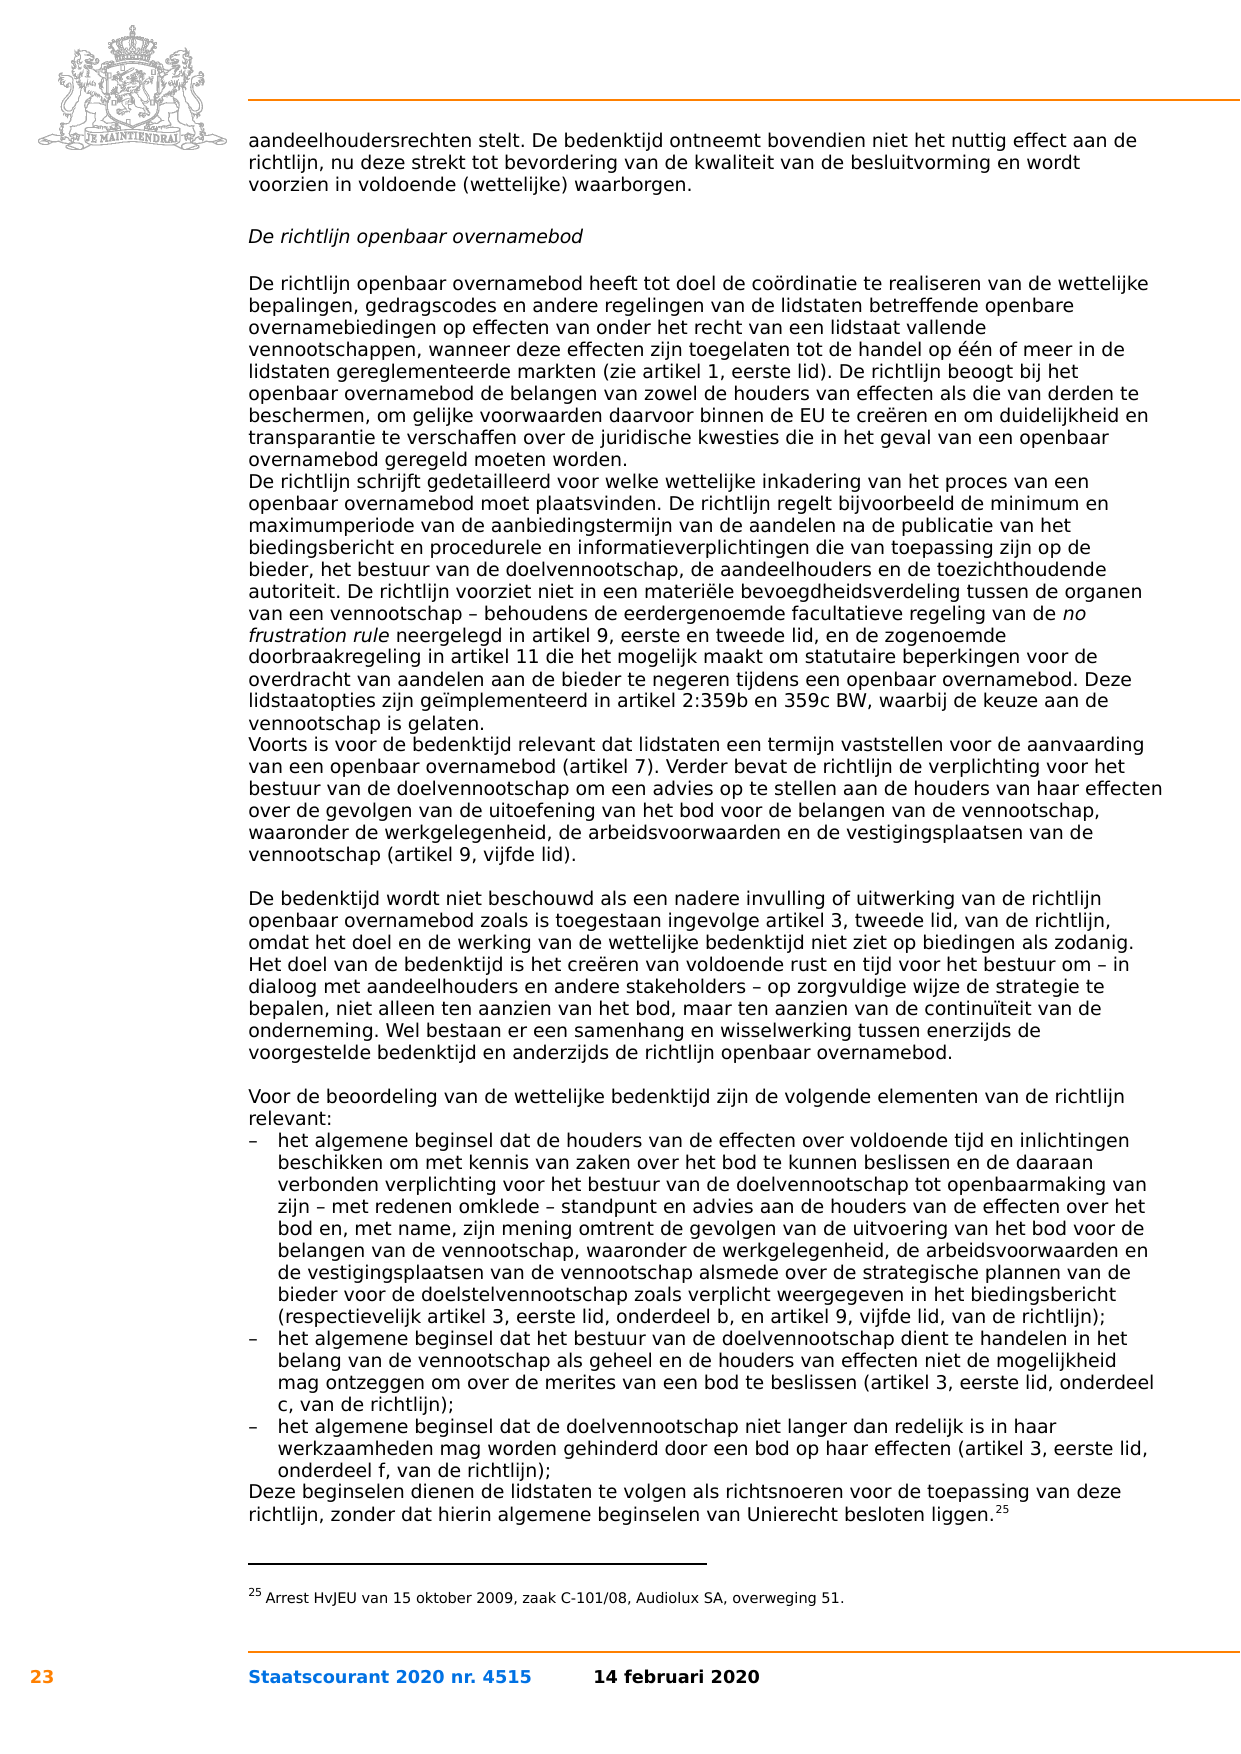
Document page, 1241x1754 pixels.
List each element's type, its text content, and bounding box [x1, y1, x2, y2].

text Voor de beoordeling van de wettelijke bedenktijd zijn de volgende elementen van de richtlijn relevant: [248, 1086, 1163, 1130]
text aandeelhoudersrechten stelt. De bedenktijd ontneemt bovendien niet het nuttig effect aan de richtlijn, nu deze strekt tot bevordering van de kwaliteit van de besluitvorming en wordt voorzien in voldoende (wettelijke) waarborgen. [248, 130, 1163, 196]
text De richtlijn schrijft gedetailleerd voor welke wettelijke inkadering van het proces van een openbaar overnamebod moet plaatsvinden. De richtlijn regelt bijvoorbeeld de minimum en maximumperiode van de aanbiedingstermijn van de aandelen na de publicatie van het biedingsbericht en procedurele en informatieverplichtingen die van toepassing zijn op de bieder, het bestuur van de doelvennootschap, de aandeelhouders en de toezichthoudende autoriteit. De richtlijn voorziet niet in een materiële bevoegdheidsverdeling tussen de organen van een vennootschap – behoudens de eerdergenoemde facultatieve regeling van de no frustration rule neergelegd in artikel 9, eerste en tweede lid, en de zogenoemde doorbraakregeling in artikel 11 die het mogelijk maakt om statutaire beperkingen voor de overdracht van aandelen aan de bieder te negeren tijdens een openbaar overnamebod. Deze lidstaatopties zijn geïmplementeerd in artikel 2:359b en 359c BW, waarbij de keuze aan de vennootschap is gelaten. [248, 471, 1163, 734]
text Arrest HvJEU van 15 oktober 2009, zaak C-101/08, Audiolux SA, overweging 51. [248, 1586, 1163, 1608]
text – het algemene beginsel dat het bestuur van de doelvennootschap dient te handelen in het belang van de vennootschap als geheel en de houders van effecten niet de mogelijkheid mag ontzeggen om over de merites van een bod te beslissen (artikel 3, eerste lid, onderdeel c, van de richtlijn); [248, 1328, 1163, 1416]
picture [38, 25, 227, 150]
text De richtlijn openbaar overnamebod heeft tot doel de coördinatie te realiseren van de wettelijke bepalingen, gedragscodes en andere regelingen van de lidstaten betreffende openbare overnamebiedingen op effecten van onder het recht van een lidstaat vallende vennootschappen, wanneer deze effecten zijn toegelaten tot de handel op één of meer in de lidstaten gereglementeerde markten (zie artikel 1, eerste lid). De richtlijn beoogt bij het openbaar overnamebod de belangen van zowel de houders van effecten als die van derden te beschermen, om gelijke voorwaarden daarvoor binnen de EU te creëren en om duidelijkheid en transparantie te verschaffen over de juridische kwesties die in het geval van een openbaar overnamebod geregeld moeten worden. [248, 273, 1163, 471]
text De bedenktijd wordt niet beschouwd als een nadere invulling of uitwerking van de richtlijn openbaar overnamebod zoals is toegestaan ingevolge artikel 3, tweede lid, van de richtlijn, omdat het doel en de werking van de wettelijke bedenktijd niet ziet op biedingen als zodanig. Het doel van de bedenktijd is het creëren van voldoende rust en tijd voor het bestuur om – in dialoog met aandeelhouders en andere stakeholders – op zorgvuldige wijze de strategie te bepalen, niet alleen ten aanzien van het bod, maar ten aanzien van de continuïteit van de onderneming. Wel bestaan er een samenhang en wisselwerking tussen enerzijds de voorgestelde bedenktijd en anderzijds de richtlijn openbaar overnamebod. [248, 888, 1163, 1064]
text Voorts is voor de bedenktijd relevant dat lidstaten een termijn vaststellen voor de aanvaarding van een openbaar overnamebod (artikel 7). Verder bevat de richtlijn de verplichting voor het bestuur van de doelvennootschap om een advies op te stellen aan de houders van haar effecten over de gevolgen van de uitoefening van het bod voor de belangen van de vennootschap, waaronder de werkgelegenheid, de arbeidsvoorwaarden en de vestigingsplaatsen van de vennootschap (artikel 9, vijfde lid). [248, 734, 1163, 866]
text – het algemene beginsel dat de doelvennootschap niet langer dan redelijk is in haar werkzaamheden mag worden gehinderd door een bod op haar effecten (artikel 3, eerste lid, onderdeel f, van de richtlijn); [248, 1416, 1163, 1481]
text – het algemene beginsel dat de houders van de effecten over voldoende tijd en inlichtingen beschikken om met kennis van zaken over het bod te kunnen beslissen en de daaraan verbonden verplichting voor het bestuur van de doelvennootschap tot openbaarmaking van zijn – met redenen omklede – standpunt en advies aan de houders van de effecten over het bod en, met name, zijn mening omtrent de gevolgen van de uitvoering van het bod voor de belangen van de vennootschap, waaronder de werkgelegenheid, de arbeidsvoorwaarden en de vestigingsplaatsen van de vennootschap alsmede over de strategische plannen van de bieder voor de doelstelvennootschap zoals verplicht weergegeven in het biedingsbericht (respectievelijk artikel 3, eerste lid, onderdeel b, en artikel 9, vijfde lid, van de richtlijn); [248, 1130, 1163, 1328]
subtitle De richtlijn openbaar overnamebod [248, 226, 1163, 248]
text Deze beginselen dienen de lidstaten te volgen als richtsnoeren voor de toepassing van deze richtlijn, zonder dat hierin algemene beginselen van Unierecht besloten liggen. [248, 1481, 1163, 1525]
